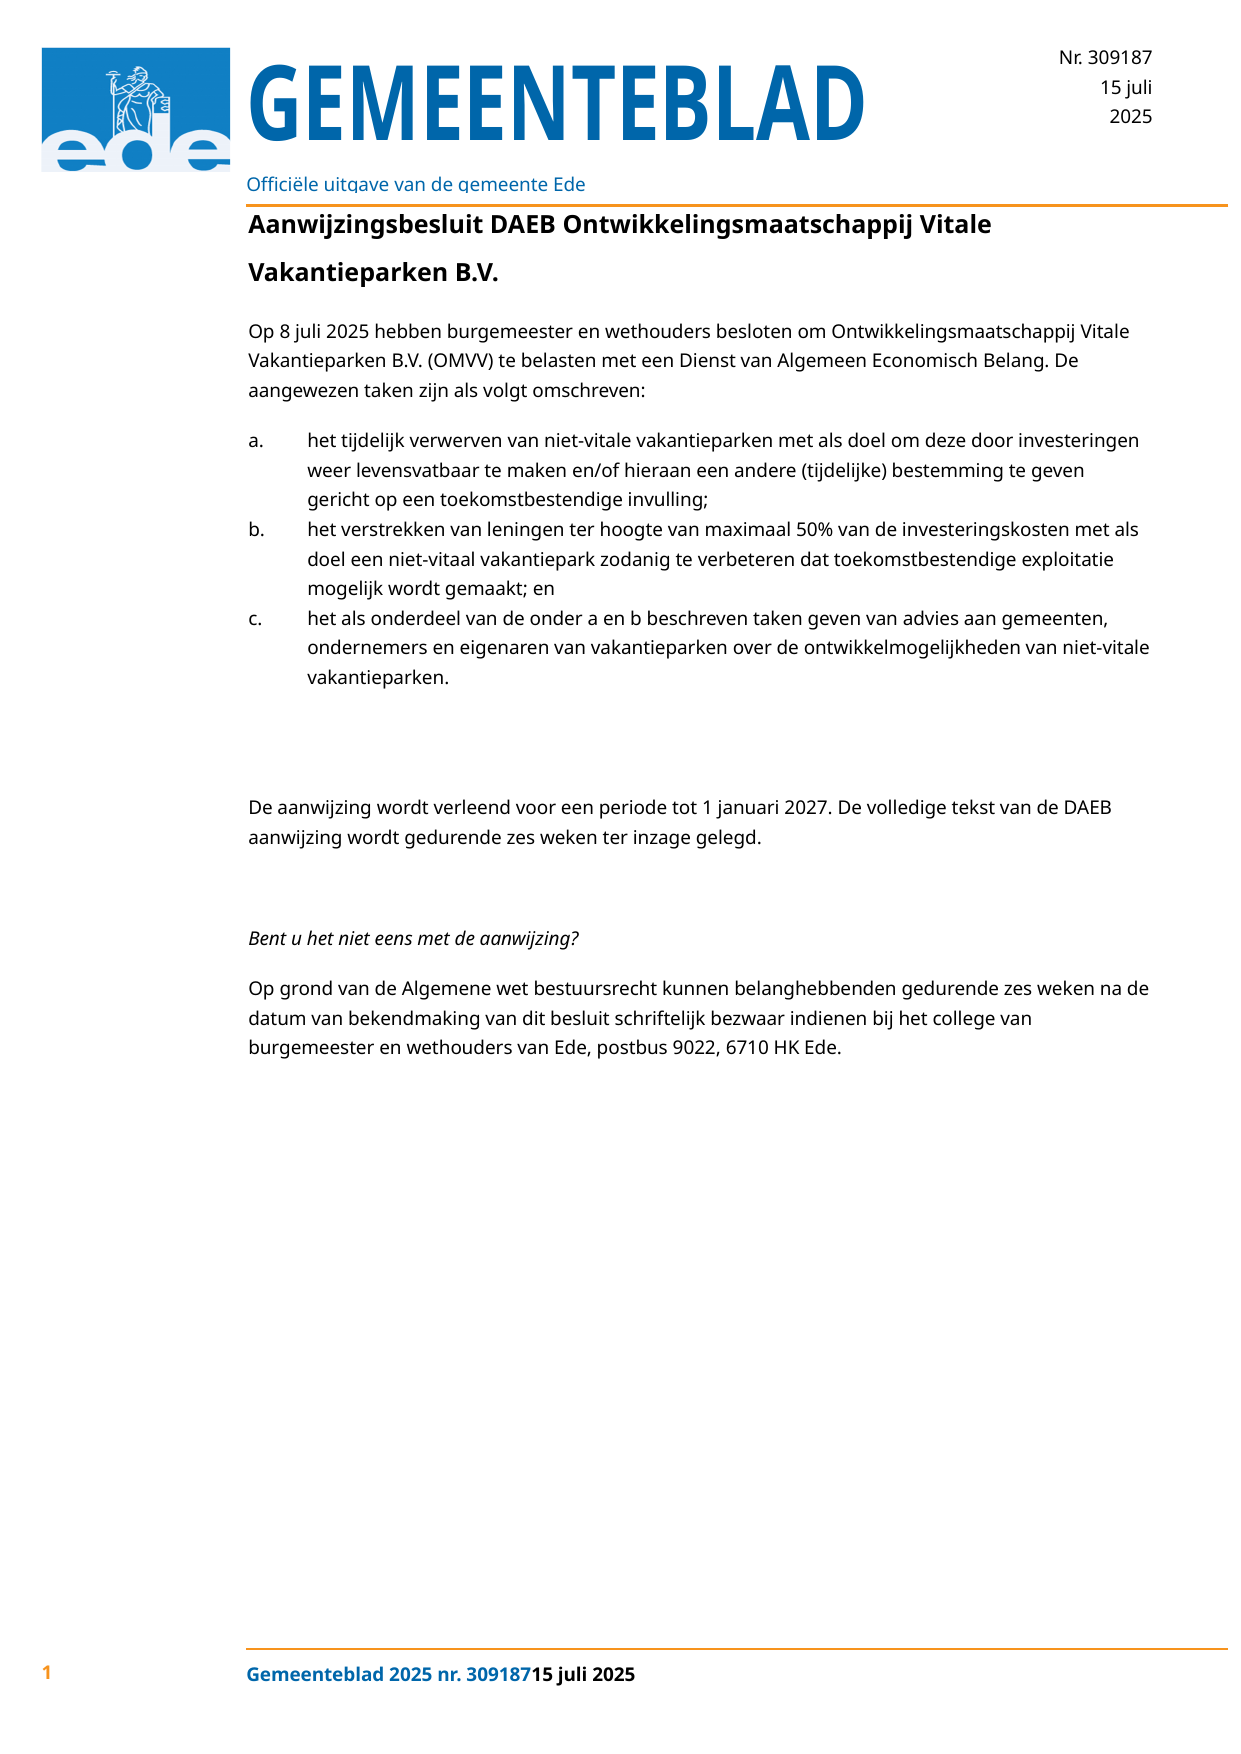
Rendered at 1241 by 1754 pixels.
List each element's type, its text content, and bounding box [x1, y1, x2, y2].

picture [41, 47, 231, 172]
text Bent u het niet eens met de aanwijzing? [248, 925, 1152, 951]
list het tijdelijk verwerven van niet-vitale vakantieparken met als doel om deze door investeringen weer levensvatbaar te maken en/of hieraan een andere (tijdelijke) bestemming te geven gericht op een toekomstbestendige invulling; [248, 427, 1152, 512]
list het als onderdeel van de onder a en b beschreven taken geven van advies aan gemeenten, ondernemers en eigenaren van vakantieparken over de ontwikkelmogelijkheden van niet-vitale vakantieparken. [248, 605, 1152, 690]
text De aanwijzing wordt verleend voor een periode tot 1 januari 2027. De volledige tekst van de DAEB aanwijzing wordt gedurende zes weken ter inzage gelegd. [248, 794, 1152, 850]
text Op 8 juli 2025 hebben burgemeester en wethouders besloten om Ontwikkelingsmaatschappij Vitale Vakantieparken B.V. (OMVV) te belasten met een Dienst van Algemeen Economisch Belang. De aangewezen taken zijn als volgt omschreven: [248, 318, 1152, 403]
text Op grond van de Algemene wet bestuursrecht kunnen belanghebbenden gedurende zes weken na de datum van bekendmaking van dit besluit schriftelijk bezwaar indienen bij het college van burgemeester en wethouders van Ede, postbus 9022, 6710 HK Ede. [248, 975, 1152, 1060]
list het verstrekken van leningen ter hoogte van maximaal 50% van de investeringskosten met als doel een niet-vitaal vakantiepark zodanig te verbeteren dat toekomstbestendige exploitatie mogelijk wordt gemaakt; en [248, 516, 1152, 601]
text Aanwijzingsbesluit DAEB Ontwikkelingsmaatschappij Vitale Vakantieparken B.V. [248, 207, 1152, 288]
